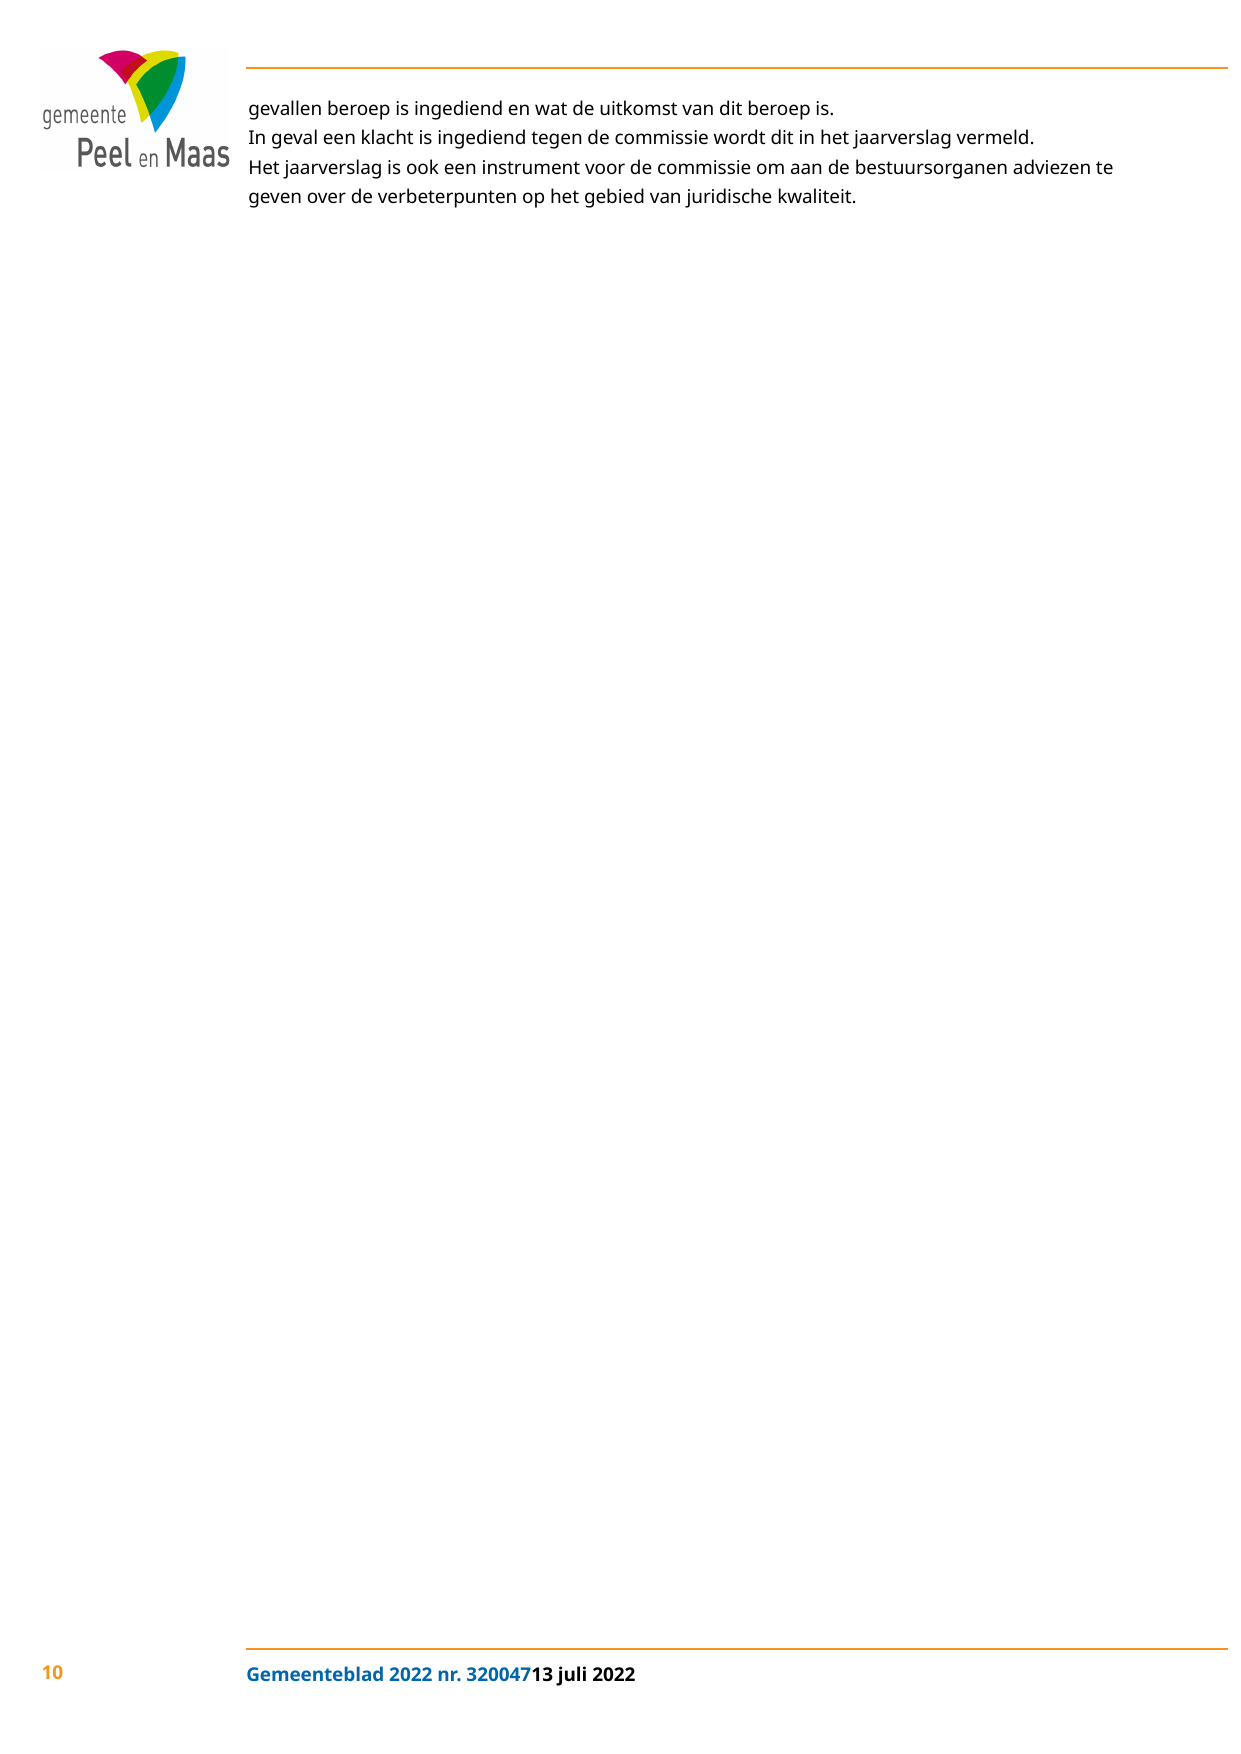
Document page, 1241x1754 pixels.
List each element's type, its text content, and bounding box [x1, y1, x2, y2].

text gevallen beroep is ingediend en wat de uitkomst van dit beroep is. [248, 95, 1152, 121]
text Het jaarverslag is ook een instrument voor de commissie om aan de bestuursorganen adviezen te geven over de verbeterpunten op het gebied van juridische kwaliteit. [248, 154, 1152, 209]
text In geval een klacht is ingediend tegen de commissie wordt dit in het jaarverslag vermeld. [248, 124, 1152, 150]
picture [41, 47, 231, 172]
